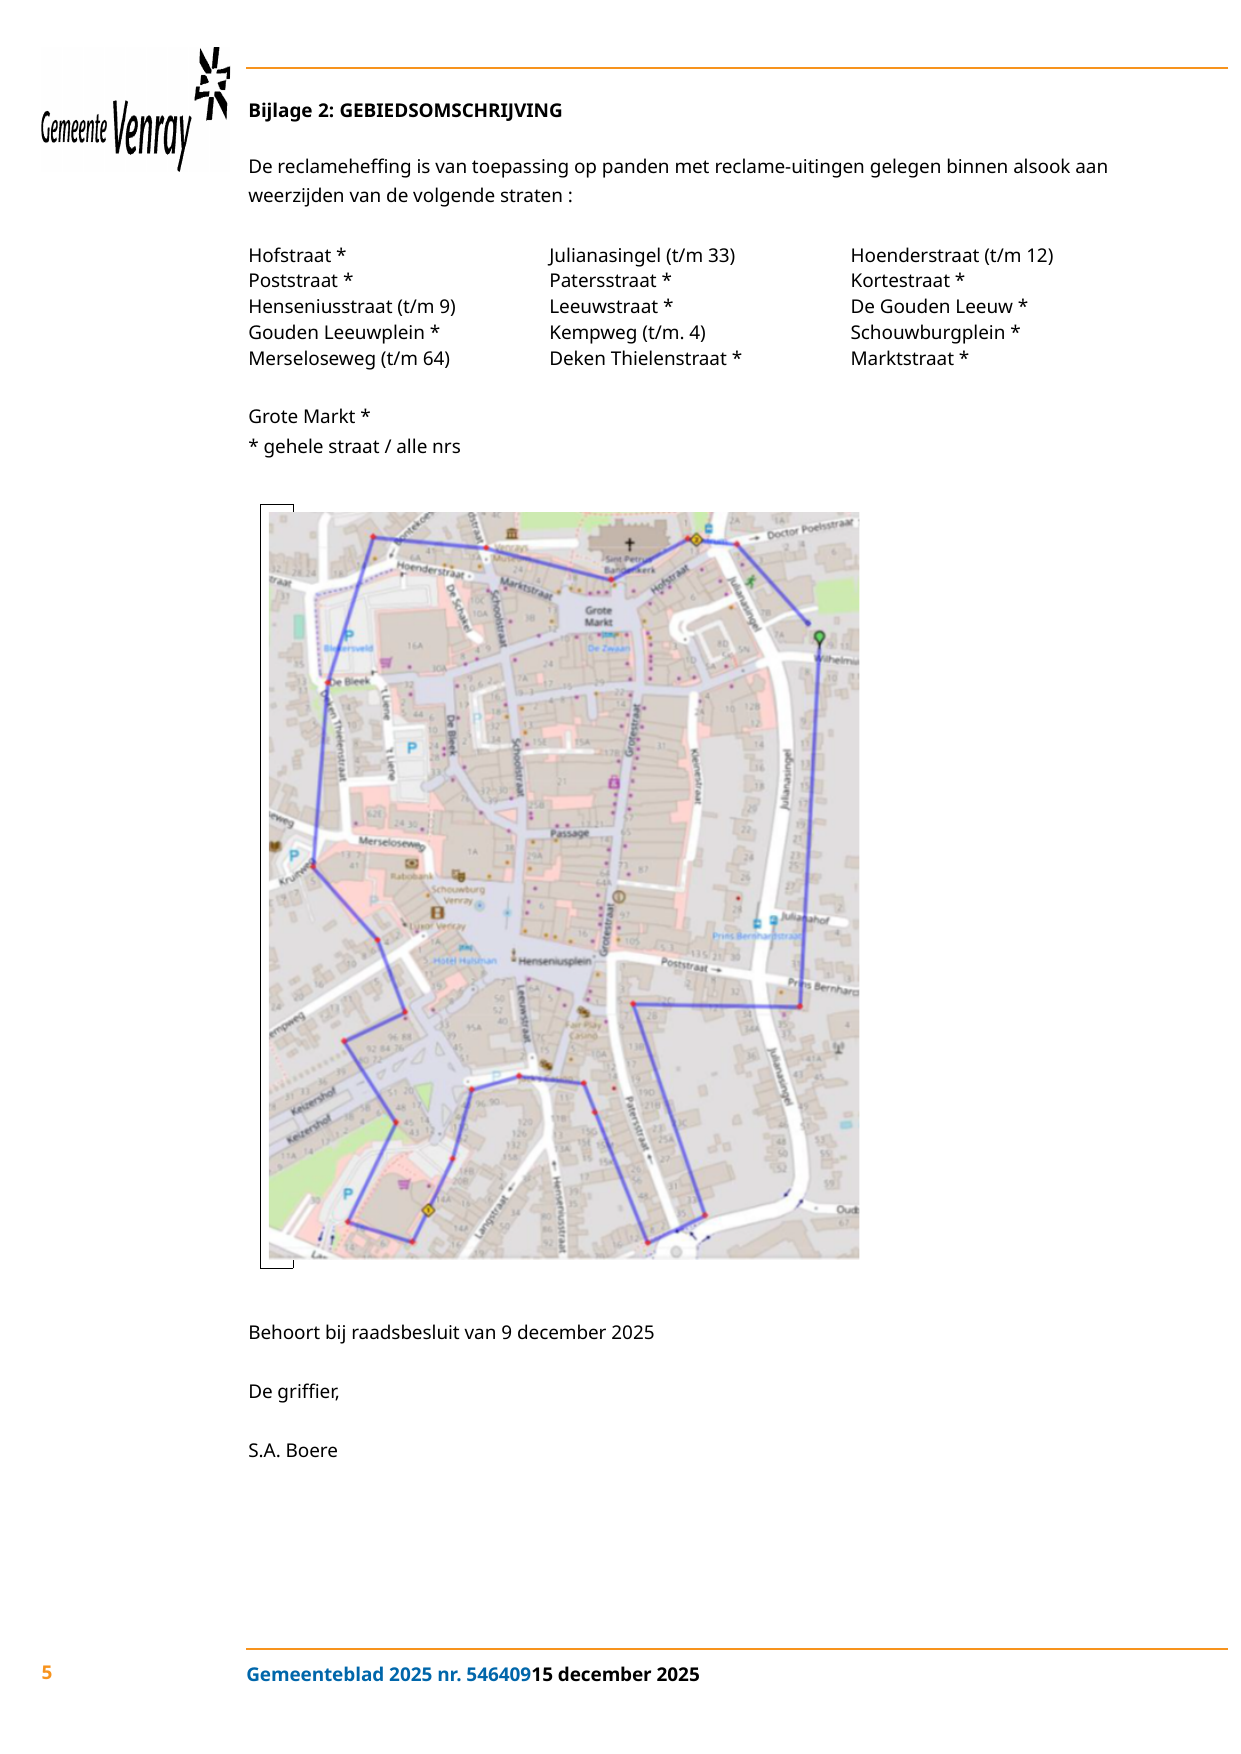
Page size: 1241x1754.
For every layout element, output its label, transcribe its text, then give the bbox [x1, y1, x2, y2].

text Behoort bij raadsbesluit van 9 december 2025 [248, 1319, 1152, 1345]
table_cell Leeuwstraat * [549, 293, 850, 319]
table_header Julianasingel (t/m 33) [549, 242, 850, 267]
table_cell Schouwburgplein * [850, 319, 1152, 345]
table_header Hoenderstraat (t/m 12) [850, 242, 1152, 267]
picture [41, 47, 231, 172]
table_cell Poststraat * [248, 268, 549, 293]
text S.A. Boere [248, 1437, 1152, 1463]
text * gehele straat / alle nrs [248, 433, 1152, 458]
table_cell Merseloseweg (t/m 64) [248, 345, 549, 370]
table_cell De Gouden Leeuw * [850, 293, 1152, 319]
picture [268, 512, 860, 1260]
table_cell Deken Thielenstraat * [549, 345, 850, 370]
table_cell Gouden Leeuwplein * [248, 319, 549, 345]
table_header Hofstraat * [248, 242, 549, 267]
table_cell Kempweg (t/m. 4) [549, 319, 850, 345]
text De griffier, [248, 1378, 1152, 1404]
table_cell Kortestraat * [850, 268, 1152, 293]
text Grote Markt * [248, 403, 1152, 429]
text Bijlage 2: GEBIEDSOMSCHRIJVING [248, 95, 1152, 123]
text De reclameheffing is van toepassing op panden met reclame-uitingen gelegen binnen alsook aan weerzijden van de volgende straten : [248, 153, 1152, 208]
table_cell Marktstraat * [850, 345, 1152, 370]
table_cell Henseniusstraat (t/m 9) [248, 293, 549, 319]
table_cell Patersstraat * [549, 268, 850, 293]
